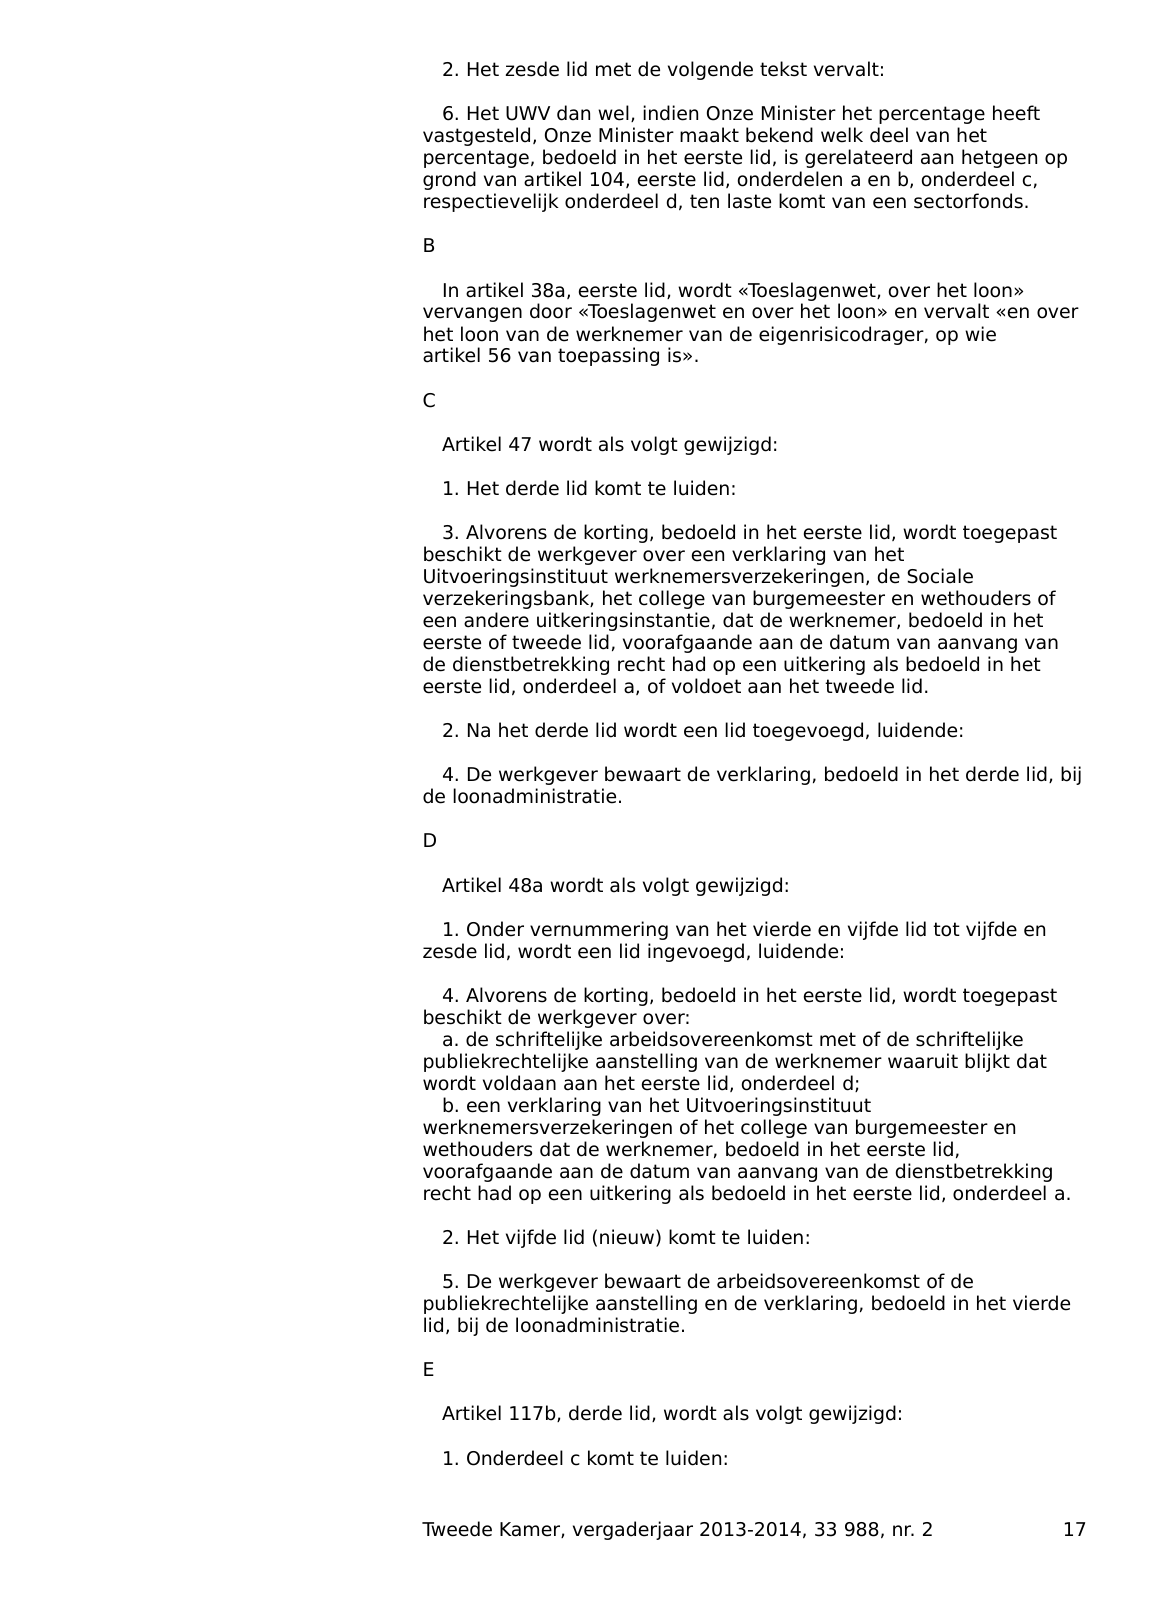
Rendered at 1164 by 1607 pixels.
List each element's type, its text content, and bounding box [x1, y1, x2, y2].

text 1. Onderdeel c komt te luiden: [422, 1447, 1087, 1469]
text b. een verklaring van het Uitvoeringsinstituut werknemersverzekeringen of het college van burgemeester en wethouders dat de werknemer, bedoeld in het eerste lid, voorafgaande aan de datum van aanvang van de dienstbetrekking recht had op een uitkering als bedoeld in het eerste lid, onderdeel a. [422, 1095, 1087, 1205]
text 3. Alvorens de korting, bedoeld in het eerste lid, wordt toegepast beschikt de werkgever over een verklaring van het Uitvoeringsinstituut werknemersverzekeringen, de Sociale verzekeringsbank, het college van burgemeester en wethouders of een andere uitkeringsinstantie, dat de werknemer, bedoeld in het eerste of tweede lid, voorafgaande aan de datum van aanvang van de dienstbetrekking recht had op een uitkering als bedoeld in het eerste lid, onderdeel a, of voldoet aan het tweede lid. [422, 522, 1087, 698]
text Artikel 47 wordt als volgt gewijzigd: [422, 434, 1087, 456]
text a. de schriftelijke arbeidsovereenkomst met of de schriftelijke publiekrechtelijke aanstelling van de werknemer waaruit blijkt dat wordt voldaan aan het eerste lid, onderdeel d; [422, 1029, 1087, 1095]
text 6. Het UWV dan wel, indien Onze Minister het percentage heeft vastgesteld, Onze Minister maakt bekend welk deel van het percentage, bedoeld in het eerste lid, is gerelateerd aan hetgeen op grond van artikel 104, eerste lid, onderdelen a en b, onderdeel c, respectievelijk onderdeel d, ten laste komt van een sectorfonds. [422, 103, 1087, 213]
text In artikel 38a, eerste lid, wordt «Toeslagenwet, over het loon» vervangen door «Toeslagenwet en over het loon» en vervalt «en over het loon van de werknemer van de eigenrisicodrager, op wie artikel 56 van toepassing is». [422, 279, 1087, 367]
text 2. Na het derde lid wordt een lid toegevoegd, luidende: [422, 720, 1087, 742]
text 2. Het zesde lid met de volgende tekst vervalt: [422, 59, 1087, 81]
text 4. Alvorens de korting, bedoeld in het eerste lid, wordt toegepast beschikt de werkgever over: [422, 985, 1087, 1029]
text 1. Onder vernummering van het vierde en vijfde lid tot vijfde en zesde lid, wordt een lid ingevoegd, luidende: [422, 919, 1087, 963]
text E [422, 1359, 1087, 1381]
text 2. Het vijfde lid (nieuw) komt te luiden: [422, 1227, 1087, 1249]
text Artikel 117b, derde lid, wordt als volgt gewijzigd: [422, 1403, 1087, 1425]
text B [422, 235, 1087, 257]
text Artikel 48a wordt als volgt gewijzigd: [422, 874, 1087, 897]
text D [422, 830, 1087, 852]
text 1. Het derde lid komt te luiden: [422, 478, 1087, 500]
text C [422, 389, 1087, 412]
text 4. De werkgever bewaart de verklaring, bedoeld in het derde lid, bij de loonadministratie. [422, 764, 1087, 808]
text 5. De werkgever bewaart de arbeidsovereenkomst of de publiekrechtelijke aanstelling en de verklaring, bedoeld in het vierde lid, bij de loonadministratie. [422, 1271, 1087, 1337]
